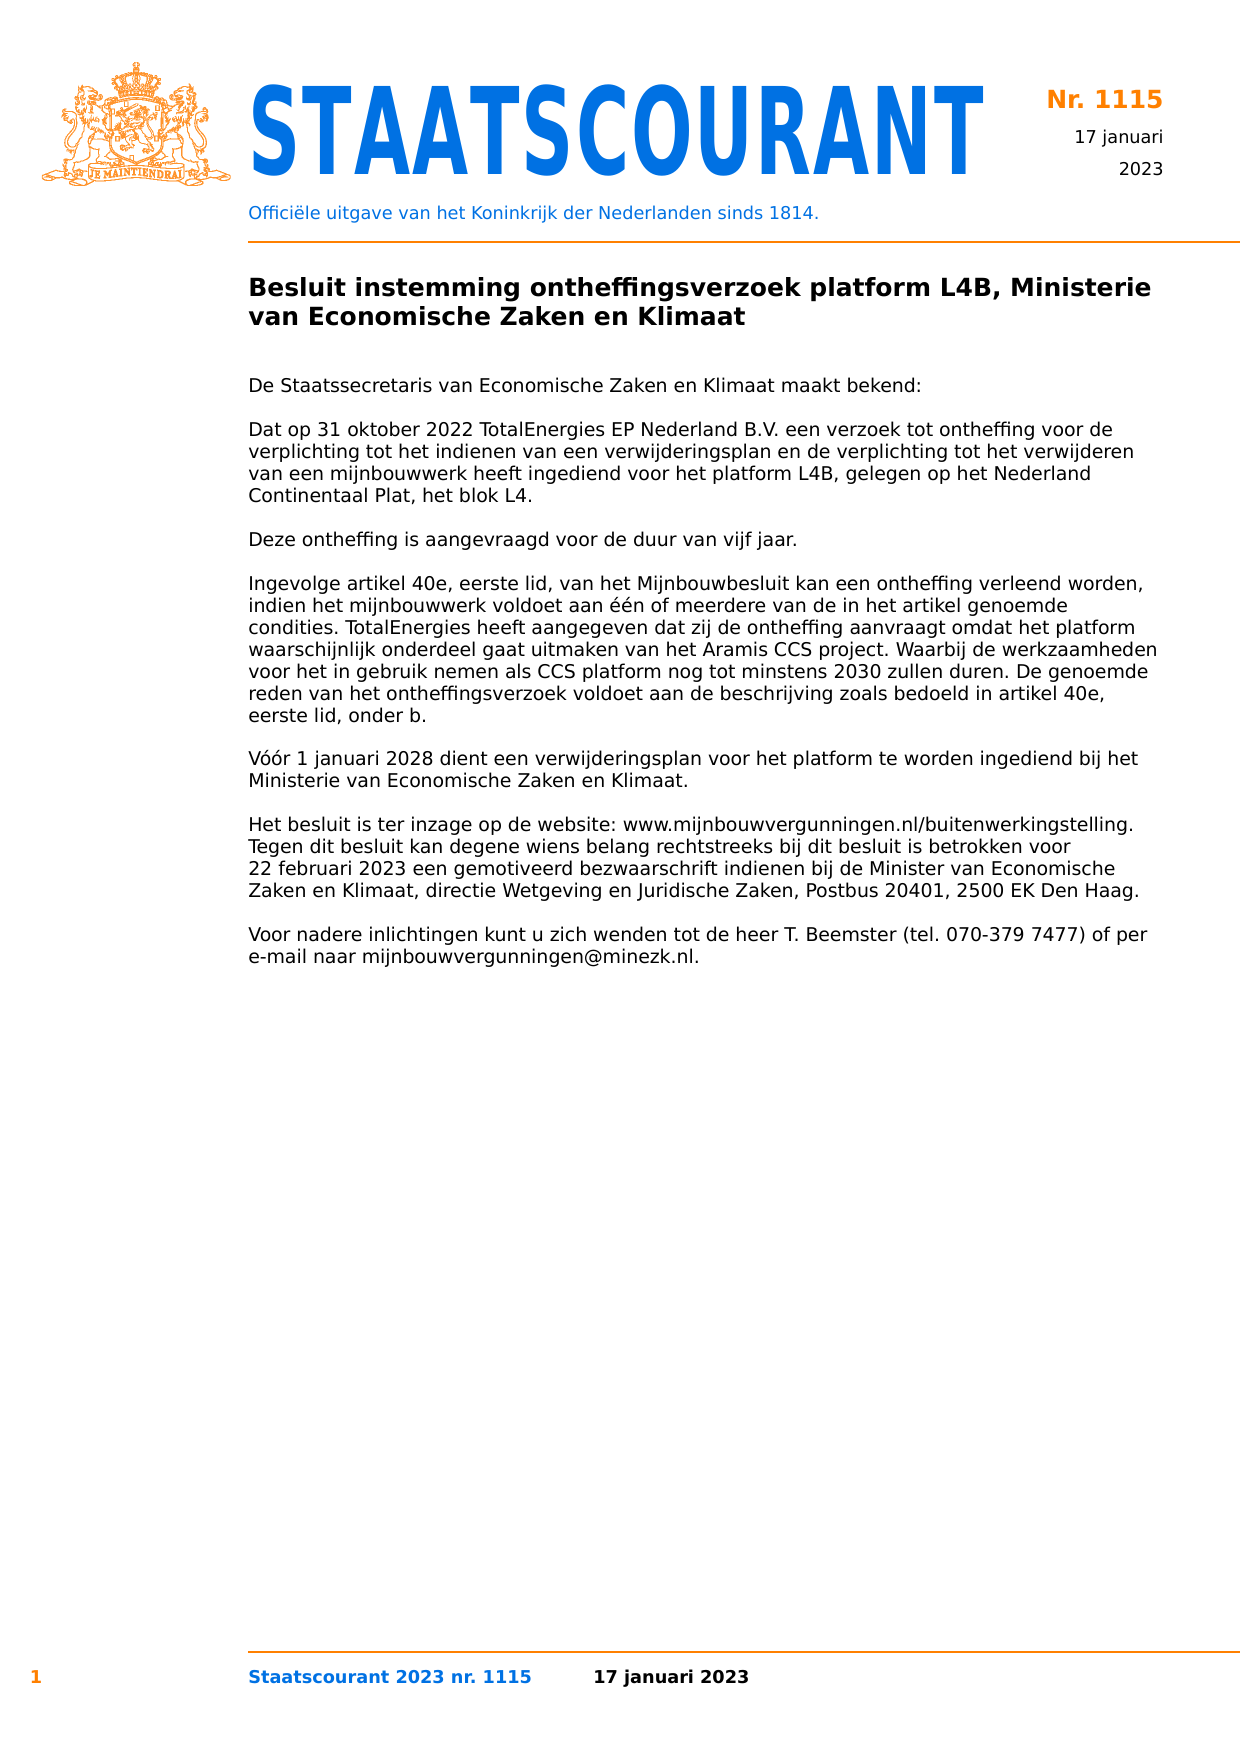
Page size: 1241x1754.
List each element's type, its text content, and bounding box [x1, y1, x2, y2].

text Deze ontheffing is aangevraagd voor de duur van vijf jaar. [248, 529, 1163, 551]
text De Staatssecretaris van Economische Zaken en Klimaat maakt bekend: [248, 375, 1163, 397]
table_header STAATSCOURANT [248, 62, 998, 203]
subtitle Besluit instemming ontheffingsverzoek platform L4B, Ministerie van Economische Zaken en Klimaat [248, 273, 1163, 331]
table_header [25, 62, 248, 241]
table_header Nr. 1115 [998, 62, 1240, 121]
table_cell 17 januari [998, 121, 1240, 153]
table_cell 2023 [998, 153, 1240, 203]
text Dat op 31 oktober 2022 TotalEnergies EP Nederland B.V. een verzoek tot ontheffing voor de verplichting tot het indienen van een verwijderingsplan en de verplichting tot het verwijderen van een mijnbouwwerk heeft ingediend voor het platform L4B, gelegen op het Nederland Continentaal Plat, het blok L4. [248, 419, 1163, 507]
text Vóór 1 januari 2028 dient een verwijderingsplan voor het platform te worden ingediend bij het Ministerie van Economische Zaken en Klimaat. [248, 748, 1163, 792]
table_cell Officiële uitgave van het Koninkrijk der Nederlanden sinds 1814. [248, 203, 1240, 241]
picture [41, 62, 231, 186]
text Ingevolge artikel 40e, eerste lid, van het Mijnbouwbesluit kan een ontheffing verleend worden, indien het mijnbouwwerk voldoet aan één of meerdere van de in het artikel genoemde condities. TotalEnergies heeft aangegeven dat zij de ontheffing aanvraagt omdat het platform waarschijnlijk onderdeel gaat uitmaken van het Aramis CCS project. Waarbij de werkzaamheden voor het in gebruik nemen als CCS platform nog tot minstens 2030 zullen duren. De genoemde reden van het ontheffingsverzoek voldoet aan de beschrijving zoals bedoeld in artikel 40e, eerste lid, onder b. [248, 573, 1163, 726]
text Het besluit is ter inzage op de website: www.mijnbouwvergunningen.nl/buitenwerkingstelling. Tegen dit besluit kan degene wiens belang rechtstreeks bij dit besluit is betrokken voor 22 februari 2023 een gemotiveerd bezwaarschrift indienen bij de Minister van Economische Zaken en Klimaat, directie Wetgeving en Juridische Zaken, Postbus 20401, 2500 EK Den Haag. [248, 814, 1163, 902]
text Voor nadere inlichtingen kunt u zich wenden tot de heer T. Beemster (tel. 070-379 7477) of per e-mail naar mijnbouwvergunningen@minezk.nl. [248, 924, 1163, 968]
